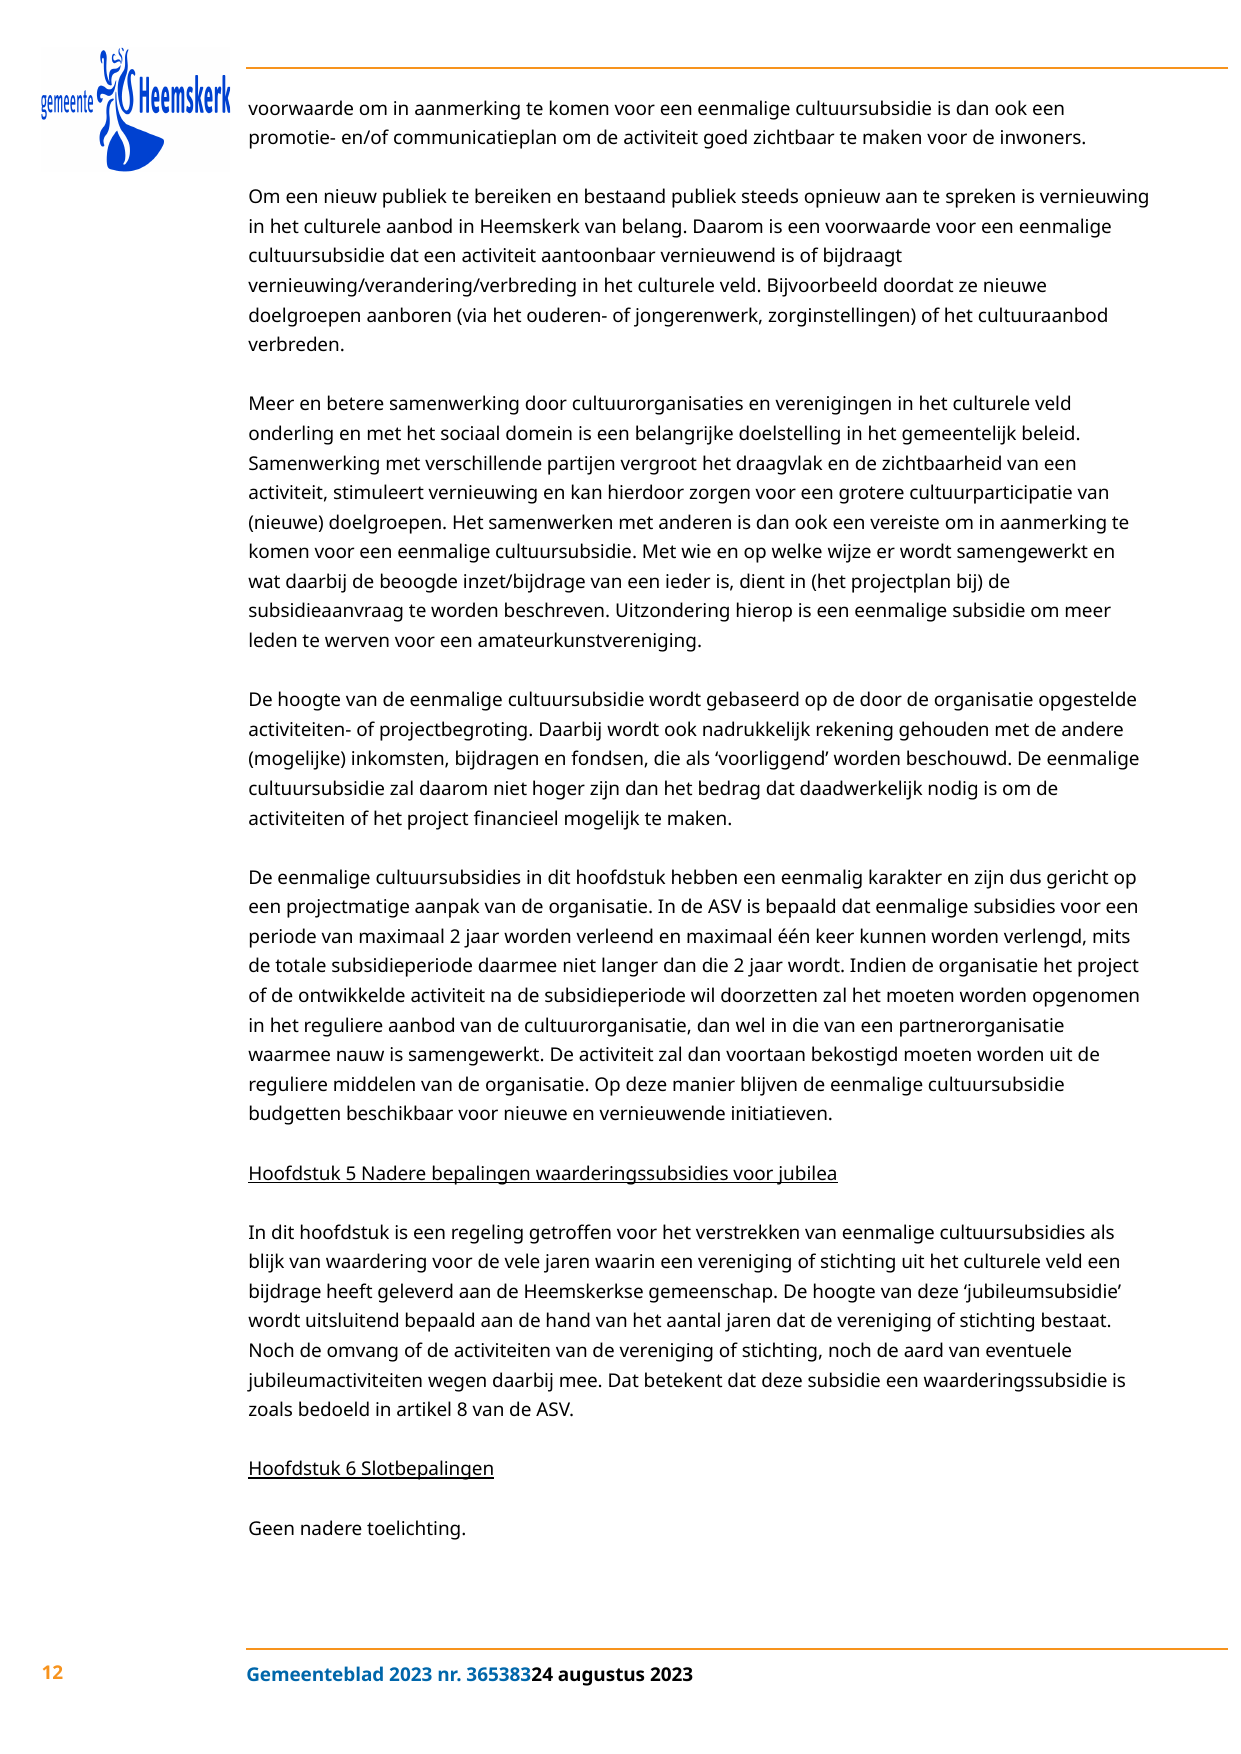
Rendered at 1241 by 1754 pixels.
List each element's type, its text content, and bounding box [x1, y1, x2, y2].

text Meer en betere samenwerking door cultuurorganisaties en verenigingen in het culturele veld onderling en met het sociaal domein is een belangrijke doelstelling in het gemeentelijk beleid. Samenwerking met verschillende partijen vergroot het draagvlak en de zichtbaarheid van een activiteit, stimuleert vernieuwing en kan hierdoor zorgen voor een grotere cultuurparticipatie van (nieuwe) doelgroepen. Het samenwerken met anderen is dan ook een vereiste om in aanmerking te komen voor een eenmalige cultuursubsidie. Met wie en op welke wijze er wordt samengewerkt en wat daarbij de beoogde inzet/bijdrage van een ieder is, dient in (het projectplan bij) de subsidieaanvraag te worden beschreven. Uitzondering hierop is een eenmalige subsidie om meer leden te werven voor een amateurkunstvereniging. [248, 391, 1152, 653]
text voorwaarde om in aanmerking te komen voor een eenmalige cultuursubsidie is dan ook een promotie- en/of communicatieplan om de activiteit goed zichtbaar te maken voor de inwoners. [248, 95, 1152, 150]
text De hoogte van de eenmalige cultuursubsidie wordt gebaseerd op de door de organisatie opgestelde activiteiten- of projectbegroting. Daarbij wordt ook nadrukkelijk rekening gehouden met de andere (mogelijke) inkomsten, bijdragen en fondsen, die als ‘voorliggend’ worden beschouwd. De eenmalige cultuursubsidie zal daarom niet hoger zijn dan het bedrag dat daadwerkelijk nodig is om de activiteiten of het project financieel mogelijk te maken. [248, 686, 1152, 831]
picture [41, 47, 231, 172]
text De eenmalige cultuursubsidies in dit hoofdstuk hebben een eenmalig karakter en zijn dus gericht op een projectmatige aanpak van de organisatie. In de ASV is bepaald dat eenmalige subsidies voor een periode van maximaal 2 jaar worden verleend en maximaal één keer kunnen worden verlengd, mits de totale subsidieperiode daarmee niet langer dan die 2 jaar wordt. Indien de organisatie het project of de ontwikkelde activiteit na de subsidieperiode wil doorzetten zal het moeten worden opgenomen in het reguliere aanbod van de cultuurorganisatie, dan wel in die van een partnerorganisatie waarmee nauw is samengewerkt. De activiteit zal dan voortaan bekostigd moeten worden uit de reguliere middelen van de organisatie. Op deze manier blijven de eenmalige cultuursubsidie budgetten beschikbaar voor nieuwe en vernieuwende initiatieven. [248, 864, 1152, 1126]
text Hoofdstuk 5 Nadere bepalingen waarderingssubsidies voor jubilea [248, 1160, 1152, 1186]
text In dit hoofdstuk is een regeling getroffen voor het verstrekken van eenmalige cultuursubsidies als blijk van waardering voor de vele jaren waarin een vereniging of stichting uit het culturele veld een bijdrage heeft geleverd aan de Heemskerkse gemeenschap. De hoogte van deze ‘jubileumsubsidie’ wordt uitsluitend bepaald aan de hand van het aantal jaren dat de vereniging of stichting bestaat. Noch de omvang of de activiteiten van de vereniging of stichting, noch de aard van eventuele jubileumactiviteiten wegen daarbij mee. Dat betekent dat deze subsidie een waarderingssubsidie is zoals bedoeld in artikel 8 van de ASV. [248, 1219, 1152, 1422]
text Geen nadere toelichting. [248, 1515, 1152, 1541]
text Hoofdstuk 6 Slotbepalingen [248, 1456, 1152, 1481]
text Om een nieuw publiek te bereiken en bestaand publiek steeds opnieuw aan te spreken is vernieuwing in het culturele aanbod in Heemskerk van belang. Daarom is een voorwaarde voor een eenmalige cultuursubsidie dat een activiteit aantoonbaar vernieuwend is of bijdraagt vernieuwing/verandering/verbreding in het culturele veld. Bijvoorbeeld doordat ze nieuwe doelgroepen aanboren (via het ouderen- of jongerenwerk, zorginstellingen) of het cultuuraanbod verbreden. [248, 183, 1152, 357]
